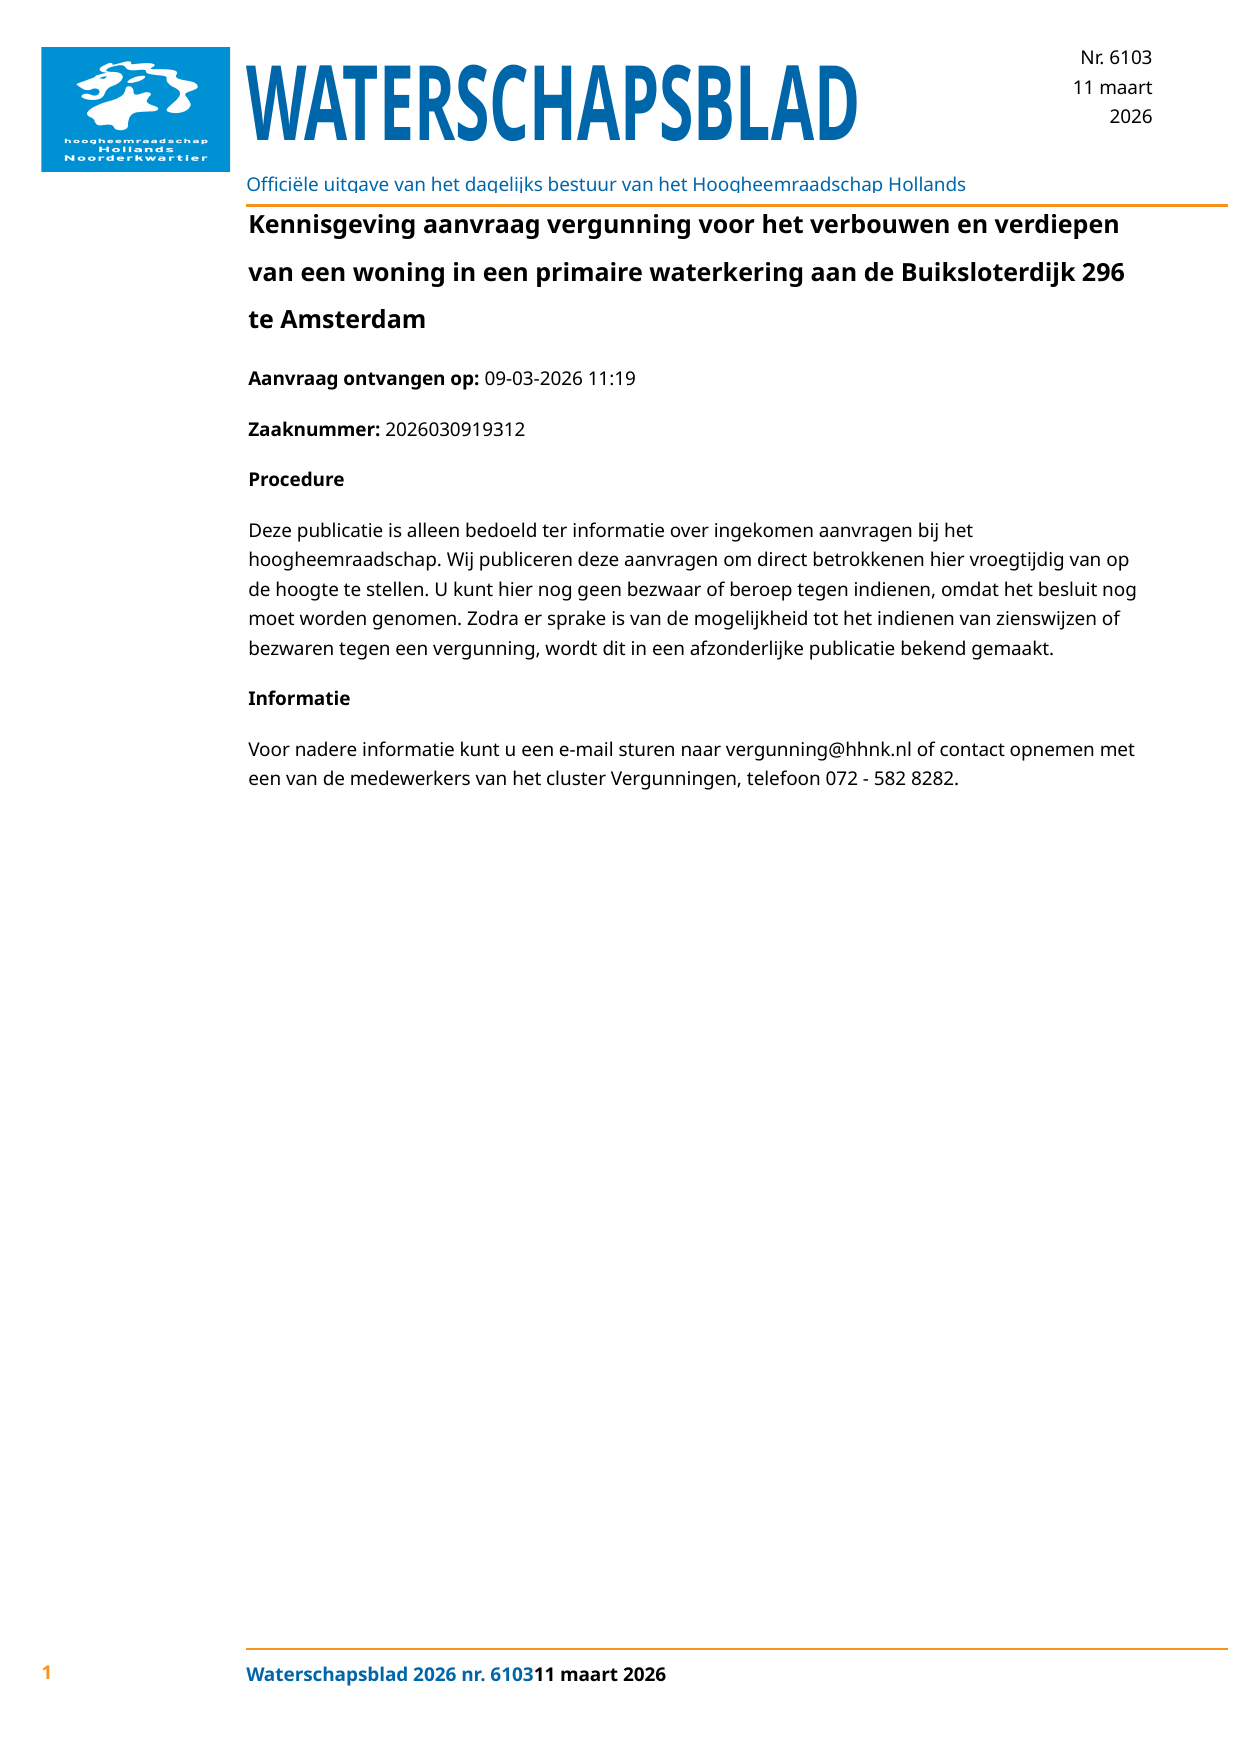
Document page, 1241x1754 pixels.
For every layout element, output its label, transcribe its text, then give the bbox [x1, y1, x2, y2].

text Aanvraag ontvangen op: 09-03-2026 11:19 [248, 366, 1152, 391]
text Deze publicatie is alleen bedoeld ter informatie over ingekomen aanvragen bij het hoogheemraadschap. Wij publiceren deze aanvragen om direct betrokkenen hier vroegtijdig van op de hoogte te stellen. U kunt hier nog geen bezwaar of beroep tegen indienen, omdat het besluit nog moet worden genomen. Zodra er sprake is van de mogelijkheid tot het indienen van zienswijzen of bezwaren tegen een vergunning, wordt dit in een afzonderlijke publicatie bekend gemaakt. [248, 517, 1152, 661]
picture [78, 64, 122, 99]
text Zaaknummer: 2026030919312 [248, 416, 1152, 442]
text Informatie [248, 686, 1152, 711]
picture [118, 62, 197, 112]
picture [129, 76, 144, 82]
text Kennisgeving aanvraag vergunning voor het verbouwen en verdiepen van een woning in een primaire waterkering aan de Buiksloterdijk 296 te Amsterdam [248, 207, 1152, 336]
picture [88, 87, 157, 130]
text Procedure [248, 466, 1152, 492]
text Voor nadere informatie kunt u een e-mail sturen naar vergunning@hhnk.nl of contact opnemen met een van de medewerkers van het cluster Vergunningen, telefoon 072 - 582 8282. [248, 736, 1152, 791]
